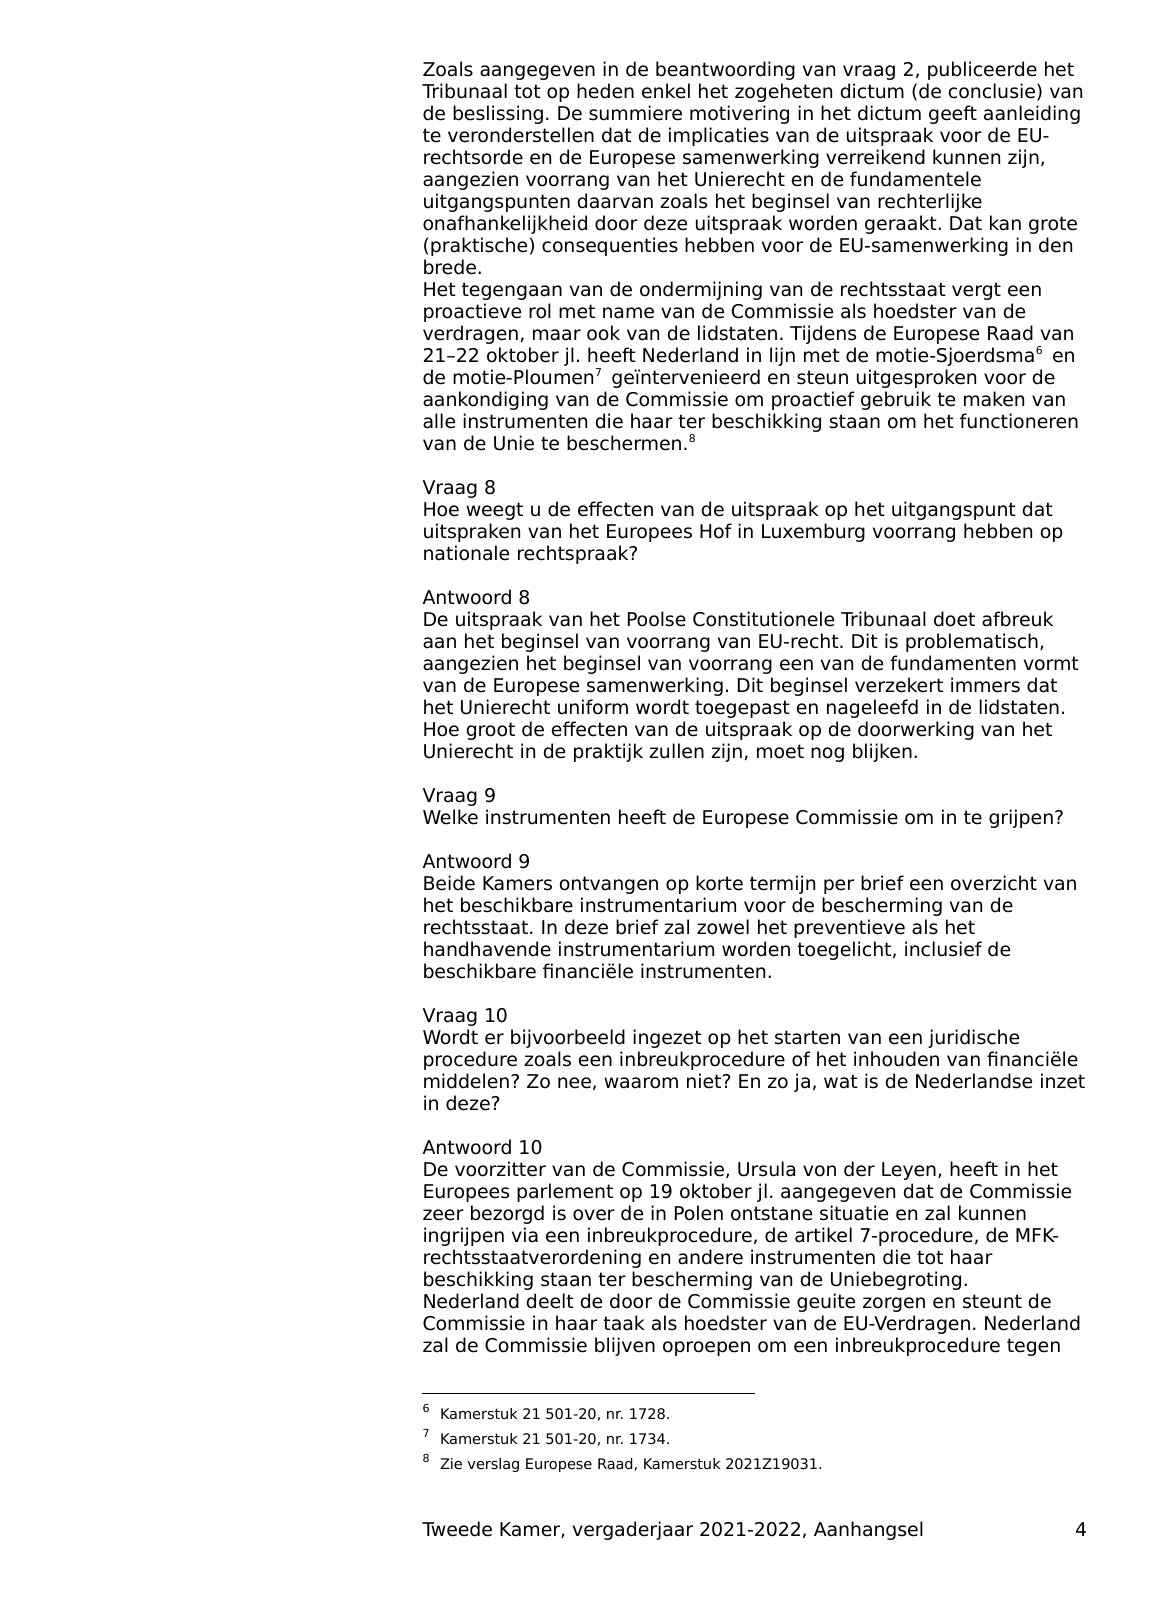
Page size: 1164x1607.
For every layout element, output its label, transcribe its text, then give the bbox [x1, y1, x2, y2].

text Wordt er bijvoorbeeld ingezet op het starten van een juridische procedure zoals een inbreukprocedure of het inhouden van financiële middelen? Zo nee, waarom niet? En zo ja, wat is de Nederlandse inzet in deze? [422, 1027, 1087, 1115]
text Kamerstuk 21 501-20, nr. 1734. [422, 1427, 1087, 1449]
text Zie verslag Europese Raad, Kamerstuk 2021Z19031. [422, 1452, 1087, 1474]
text Beide Kamers ontvangen op korte termijn per brief een overzicht van het beschikbare instrumentarium voor de bescherming van de rechtsstaat. In deze brief zal zowel het preventieve als het handhavende instrumentarium worden toegelicht, inclusief de beschikbare financiële instrumenten. [422, 873, 1087, 983]
text Het tegengaan van de ondermijning van de rechtsstaat vergt een proactieve rol met name van de Commissie als hoedster van de verdragen, maar ook van de lidstaten. Tijdens de Europese Raad van 21–22 oktober jl. heeft Nederland in lijn met de motie-Sjoerdsma en de motie-Ploumen geïntervenieerd en steun uitgesproken voor de aankondiging van de Commissie om proactief gebruik te maken van alle instrumenten die haar ter beschikking staan om het functioneren van de Unie te beschermen. [422, 279, 1087, 455]
text Kamerstuk 21 501-20, nr. 1728. [422, 1402, 1087, 1424]
text Vraag 8 [422, 477, 1087, 499]
text Vraag 9 [422, 785, 1087, 807]
text Vraag 10 [422, 1005, 1087, 1027]
text Zoals aangegeven in de beantwoording van vraag 2, publiceerde het Tribunaal tot op heden enkel het zogeheten dictum (de conclusie) van de beslissing. De summiere motivering in het dictum geeft aanleiding te veronderstellen dat de implicaties van de uitspraak voor de EU-rechtsorde en de Europese samenwerking verreikend kunnen zijn, aangezien voorrang van het Unierecht en de fundamentele uitgangspunten daarvan zoals het beginsel van rechterlijke onafhankelijkheid door deze uitspraak worden geraakt. Dat kan grote (praktische) consequenties hebben voor de EU-samenwerking in den brede. [422, 59, 1087, 279]
text Nederland deelt de door de Commissie geuite zorgen en steunt de Commissie in haar taak als hoedster van de EU-Verdragen. Nederland zal de Commissie blijven oproepen om een inbreukprocedure tegen [422, 1291, 1087, 1357]
text De uitspraak van het Poolse Constitutionele Tribunaal doet afbreuk aan het beginsel van voorrang van EU-recht. Dit is problematisch, aangezien het beginsel van voorrang een van de fundamenten vormt van de Europese samenwerking. Dit beginsel verzekert immers dat het Unierecht uniform wordt toegepast en nageleefd in de lidstaten. Hoe groot de effecten van de uitspraak op de doorwerking van het Unierecht in de praktijk zullen zijn, moet nog blijken. [422, 609, 1087, 763]
text Hoe weegt u de effecten van de uitspraak op het uitgangspunt dat uitspraken van het Europees Hof in Luxemburg voorrang hebben op nationale rechtspraak? [422, 499, 1087, 565]
text Antwoord 10 [422, 1137, 1087, 1159]
text Antwoord 9 [422, 851, 1087, 873]
text De voorzitter van de Commissie, Ursula von der Leyen, heeft in het Europees parlement op 19 oktober jl. aangegeven dat de Commissie zeer bezorgd is over de in Polen ontstane situatie en zal kunnen ingrijpen via een inbreukprocedure, de artikel 7-procedure, de MFK-rechtsstaatverordening en andere instrumenten die tot haar beschikking staan ter bescherming van de Uniebegroting. [422, 1159, 1087, 1291]
text Welke instrumenten heeft de Europese Commissie om in te grijpen? [422, 807, 1087, 829]
text Antwoord 8 [422, 587, 1087, 609]
